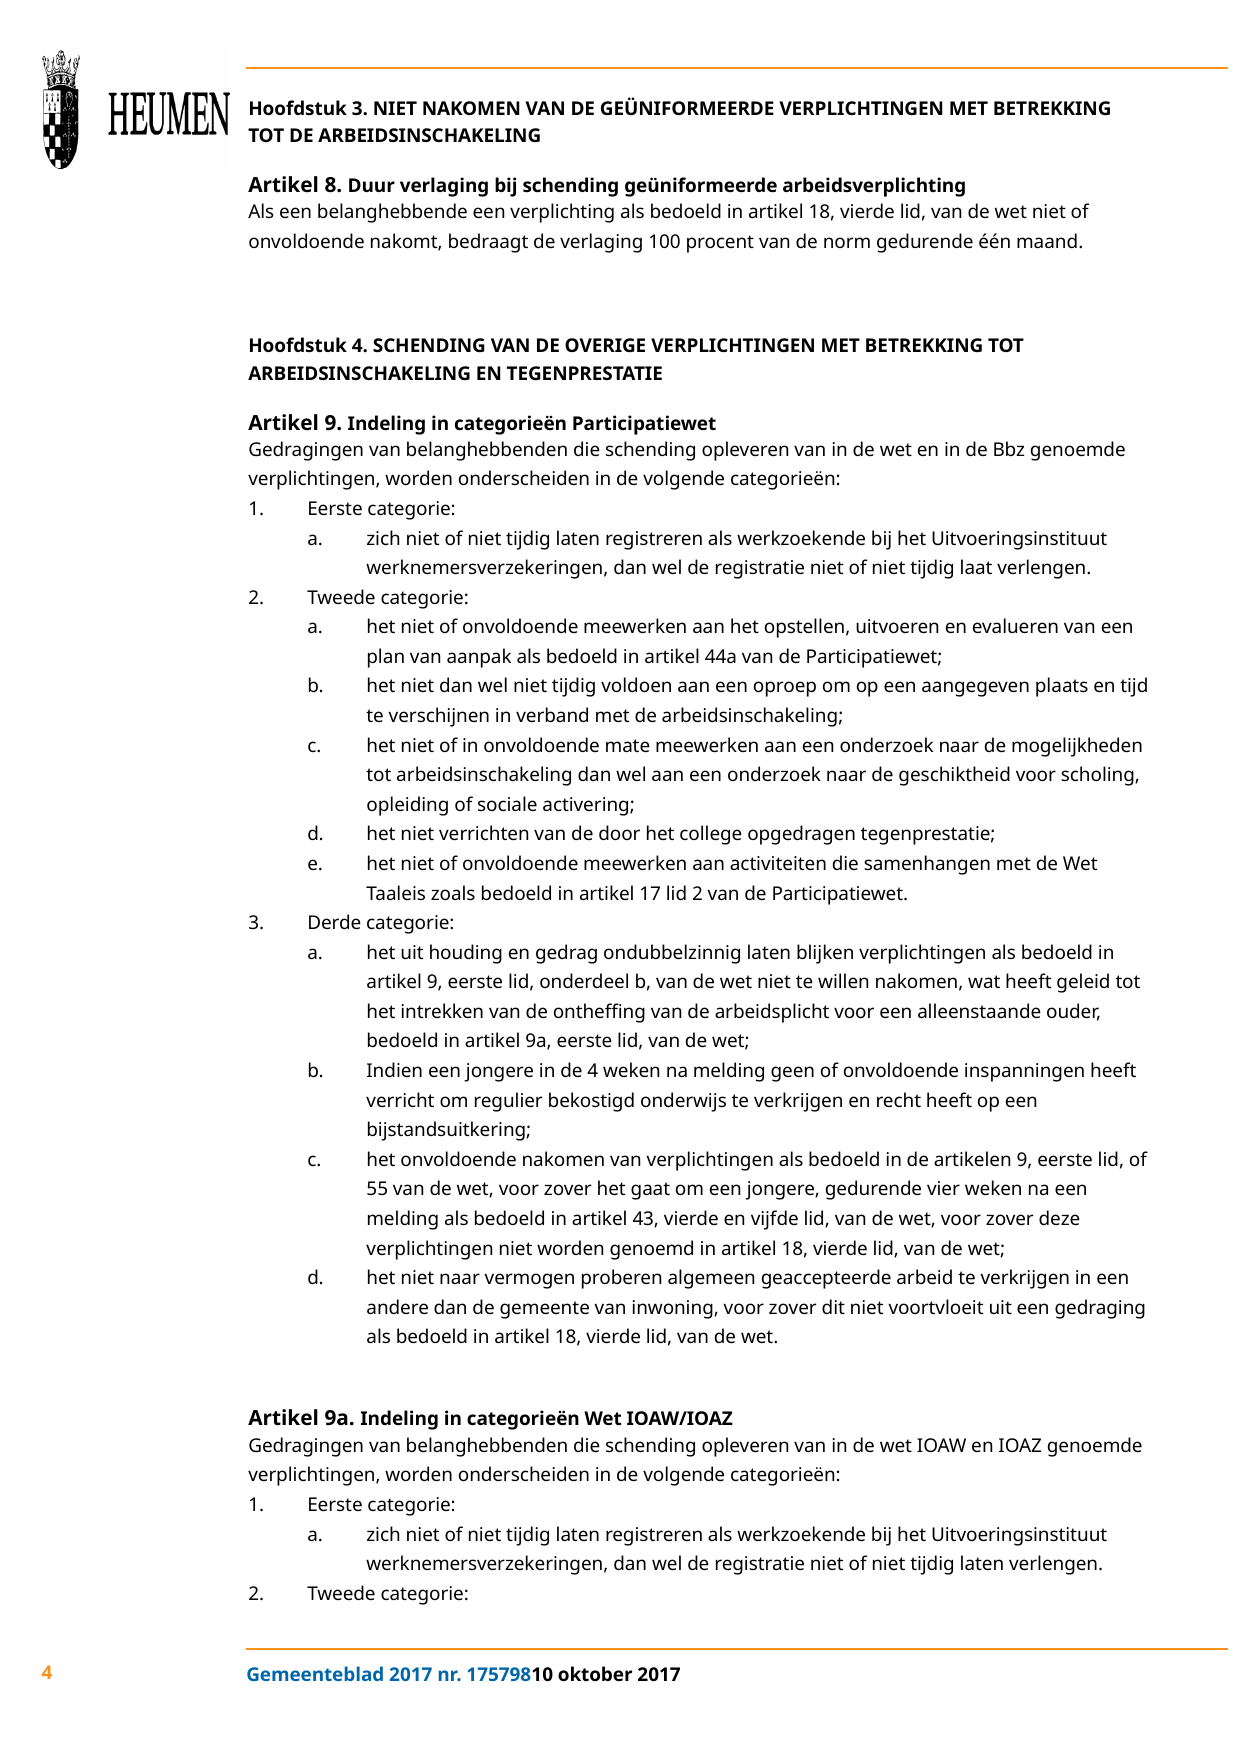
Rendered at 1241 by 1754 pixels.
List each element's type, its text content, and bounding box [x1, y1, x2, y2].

list het niet verrichten van de door het college opgedragen tegenprestatie; [307, 821, 1152, 846]
list het niet of onvoldoende meewerken aan activiteiten die samenhangen met de Wet Taaleis zoals bedoeld in artikel 17 lid 2 van de Participatiewet. [307, 850, 1152, 906]
list het onvoldoende nakomen van verplichtingen als bedoeld in de artikelen 9, eerste lid, of 55 van de wet, voor zover het gaat om een jongere, gedurende vier weken na een melding als bedoeld in artikel 43, vierde en vijfde lid, van de wet, voor zover deze verplichtingen niet worden genoemd in artikel 18, vierde lid, van de wet; [307, 1146, 1152, 1261]
text Gedragingen van belanghebbenden die schending opleveren van in de wet IOAW en IOAZ genoemde verplichtingen, worden onderscheiden in de volgende categorieën: [248, 1432, 1152, 1487]
list het niet of in onvoldoende mate meewerken aan een onderzoek naar de mogelijkheden tot arbeidsinschakeling dan wel aan een onderzoek naar de geschiktheid voor scholing, opleiding of sociale activering; [307, 732, 1152, 817]
list Eerste categorie: [248, 495, 1152, 521]
list zich niet of niet tijdig laten registreren als werkzoekende bij het Uitvoeringsinstituut werknemersverzekeringen, dan wel de registratie niet of niet tijdig laat verlengen. [307, 525, 1152, 580]
list het niet of onvoldoende meewerken aan het opstellen, uitvoeren en evalueren van een plan van aanpak als bedoeld in artikel 44a van de Participatiewet; [307, 613, 1152, 669]
picture [41, 47, 231, 172]
list het niet dan wel niet tijdig voldoen aan een oproep om op een aangegeven plaats en tijd te verschijnen in verband met de arbeidsinschakeling; [307, 673, 1152, 728]
text Hoofdstuk 3. NIET NAKOMEN VAN DE GEÜNIFORMEERDE VERPLICHTINGEN MET BETREKKING TOT DE ARBEIDSINSCHAKELING [248, 95, 1152, 149]
text Als een belanghebbende een verplichting als bedoeld in artikel 18, vierde lid, van de wet niet of onvoldoende nakomt, bedraagt de verlaging 100 procent van de norm gedurende één maand. [248, 198, 1152, 253]
text Artikel 9a. Indeling in categorieën Wet IOAW/IOAZ [248, 1403, 1152, 1432]
text Artikel 8. Duur verlaging bij schending geüniformeerde arbeidsverplichting [248, 170, 1152, 198]
list zich niet of niet tijdig laten registreren als werkzoekende bij het Uitvoeringsinstituut werknemersverzekeringen, dan wel de registratie niet of niet tijdig laten verlengen. [307, 1521, 1152, 1576]
list Eerste categorie: [248, 1491, 1152, 1517]
list Indien een jongere in de 4 weken na melding geen of onvoldoende inspanningen heeft verricht om regulier bekostigd onderwijs te verkrijgen en recht heeft op een bijstandsuitkering; [307, 1057, 1152, 1142]
text Hoofdstuk 4. SCHENDING VAN DE OVERIGE VERPLICHTINGEN MET BETREKKING TOT ARBEIDSINSCHAKELING EN TEGENPRESTATIE [248, 333, 1152, 387]
list Derde categorie: [248, 909, 1152, 935]
text Artikel 9. Indeling in categorieën Participatiewet [248, 408, 1152, 436]
list Tweede categorie: [248, 584, 1152, 610]
list het uit houding en gedrag ondubbelzinnig laten blijken verplichtingen als bedoeld in artikel 9, eerste lid, onderdeel b, van de wet niet te willen nakomen, wat heeft geleid tot het intrekken van de ontheffing van de arbeidsplicht voor een alleenstaande ouder, bedoeld in artikel 9a, eerste lid, van de wet; [307, 939, 1152, 1053]
list Tweede categorie: [248, 1580, 1152, 1606]
list het niet naar vermogen proberen algemeen geaccepteerde arbeid te verkrijgen in een andere dan de gemeente van inwoning, voor zover dit niet voortvloeit uit een gedraging als bedoeld in artikel 18, vierde lid, van de wet. [307, 1264, 1152, 1349]
text Gedragingen van belanghebbenden die schending opleveren van in de wet en in de Bbz genoemde verplichtingen, worden onderscheiden in de volgende categorieën: [248, 436, 1152, 491]
